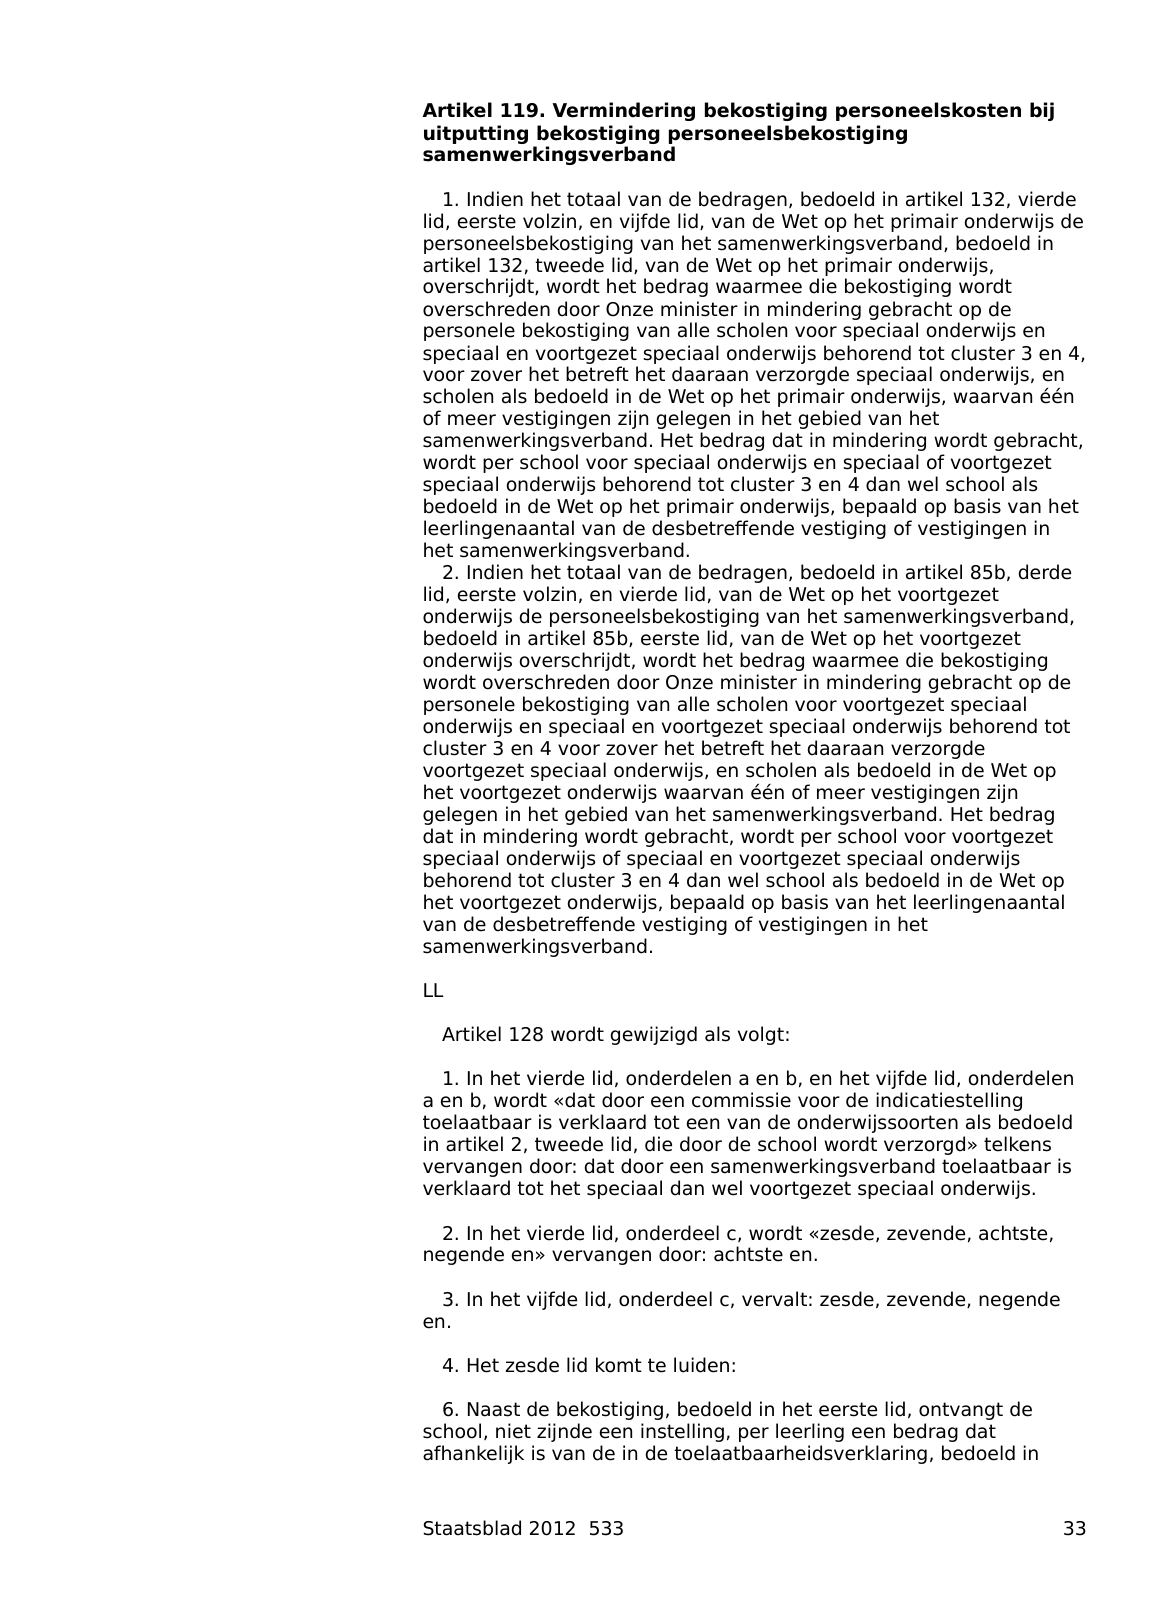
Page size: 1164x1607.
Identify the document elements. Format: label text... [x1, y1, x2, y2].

subtitle Artikel 119. Vermindering bekostiging personeelskosten bij uitputting bekostiging personeelsbekostiging samenwerkingsverband [422, 100, 1087, 166]
text Artikel 128 wordt gewijzigd als volgt: [422, 1024, 1087, 1046]
text 2. Indien het totaal van de bedragen, bedoeld in artikel 85b, derde lid, eerste volzin, en vierde lid, van de Wet op het voortgezet onderwijs de personeelsbekostiging van het samenwerkingsverband, bedoeld in artikel 85b, eerste lid, van de Wet op het voortgezet onderwijs overschrijdt, wordt het bedrag waarmee die bekostiging wordt overschreden door Onze minister in mindering gebracht op de personele bekostiging van alle scholen voor voortgezet speciaal onderwijs en speciaal en voortgezet speciaal onderwijs behorend tot cluster 3 en 4 voor zover het betreft het daaraan verzorgde voortgezet speciaal onderwijs, en scholen als bedoeld in de Wet op het voortgezet onderwijs waarvan één of meer vestigingen zijn gelegen in het gebied van het samenwerkingsverband. Het bedrag dat in mindering wordt gebracht, wordt per school voor voortgezet speciaal onderwijs of speciaal en voortgezet speciaal onderwijs behorend tot cluster 3 en 4 dan wel school als bedoeld in de Wet op het voortgezet onderwijs, bepaald op basis van het leerlingenaantal van de desbetreffende vestiging of vestigingen in het samenwerkingsverband. [422, 562, 1087, 958]
text 4. Het zesde lid komt te luiden: [422, 1355, 1087, 1377]
text 2. In het vierde lid, onderdeel c, wordt «zesde, zevende, achtste, negende en» vervangen door: achtste en. [422, 1222, 1087, 1266]
text 6. Naast de bekostiging, bedoeld in het eerste lid, ontvangt de school, niet zijnde een instelling, per leerling een bedrag dat afhankelijk is van de in de toelaatbaarheidsverklaring, bedoeld in [422, 1399, 1087, 1465]
text LL [422, 980, 1087, 1002]
text 1. Indien het totaal van de bedragen, bedoeld in artikel 132, vierde lid, eerste volzin, en vijfde lid, van de Wet op het primair onderwijs de personeelsbekostiging van het samenwerkingsverband, bedoeld in artikel 132, tweede lid, van de Wet op het primair onderwijs, overschrijdt, wordt het bedrag waarmee die bekostiging wordt overschreden door Onze minister in mindering gebracht op de personele bekostiging van alle scholen voor speciaal onderwijs en speciaal en voortgezet speciaal onderwijs behorend tot cluster 3 en 4, voor zover het betreft het daaraan verzorgde speciaal onderwijs, en scholen als bedoeld in de Wet op het primair onderwijs, waarvan één of meer vestigingen zijn gelegen in het gebied van het samenwerkingsverband. Het bedrag dat in mindering wordt gebracht, wordt per school voor speciaal onderwijs en speciaal of voortgezet speciaal onderwijs behorend tot cluster 3 en 4 dan wel school als bedoeld in de Wet op het primair onderwijs, bepaald op basis van het leerlingenaantal van de desbetreffende vestiging of vestigingen in het samenwerkingsverband. [422, 188, 1087, 562]
text 1. In het vierde lid, onderdelen a en b, en het vijfde lid, onderdelen a en b, wordt «dat door een commissie voor de indicatiestelling toelaatbaar is verklaard tot een van de onderwijssoorten als bedoeld in artikel 2, tweede lid, die door de school wordt verzorgd» telkens vervangen door: dat door een samenwerkingsverband toelaatbaar is verklaard tot het speciaal dan wel voortgezet speciaal onderwijs. [422, 1068, 1087, 1200]
text 3. In het vijfde lid, onderdeel c, vervalt: zesde, zevende, negende en. [422, 1288, 1087, 1332]
